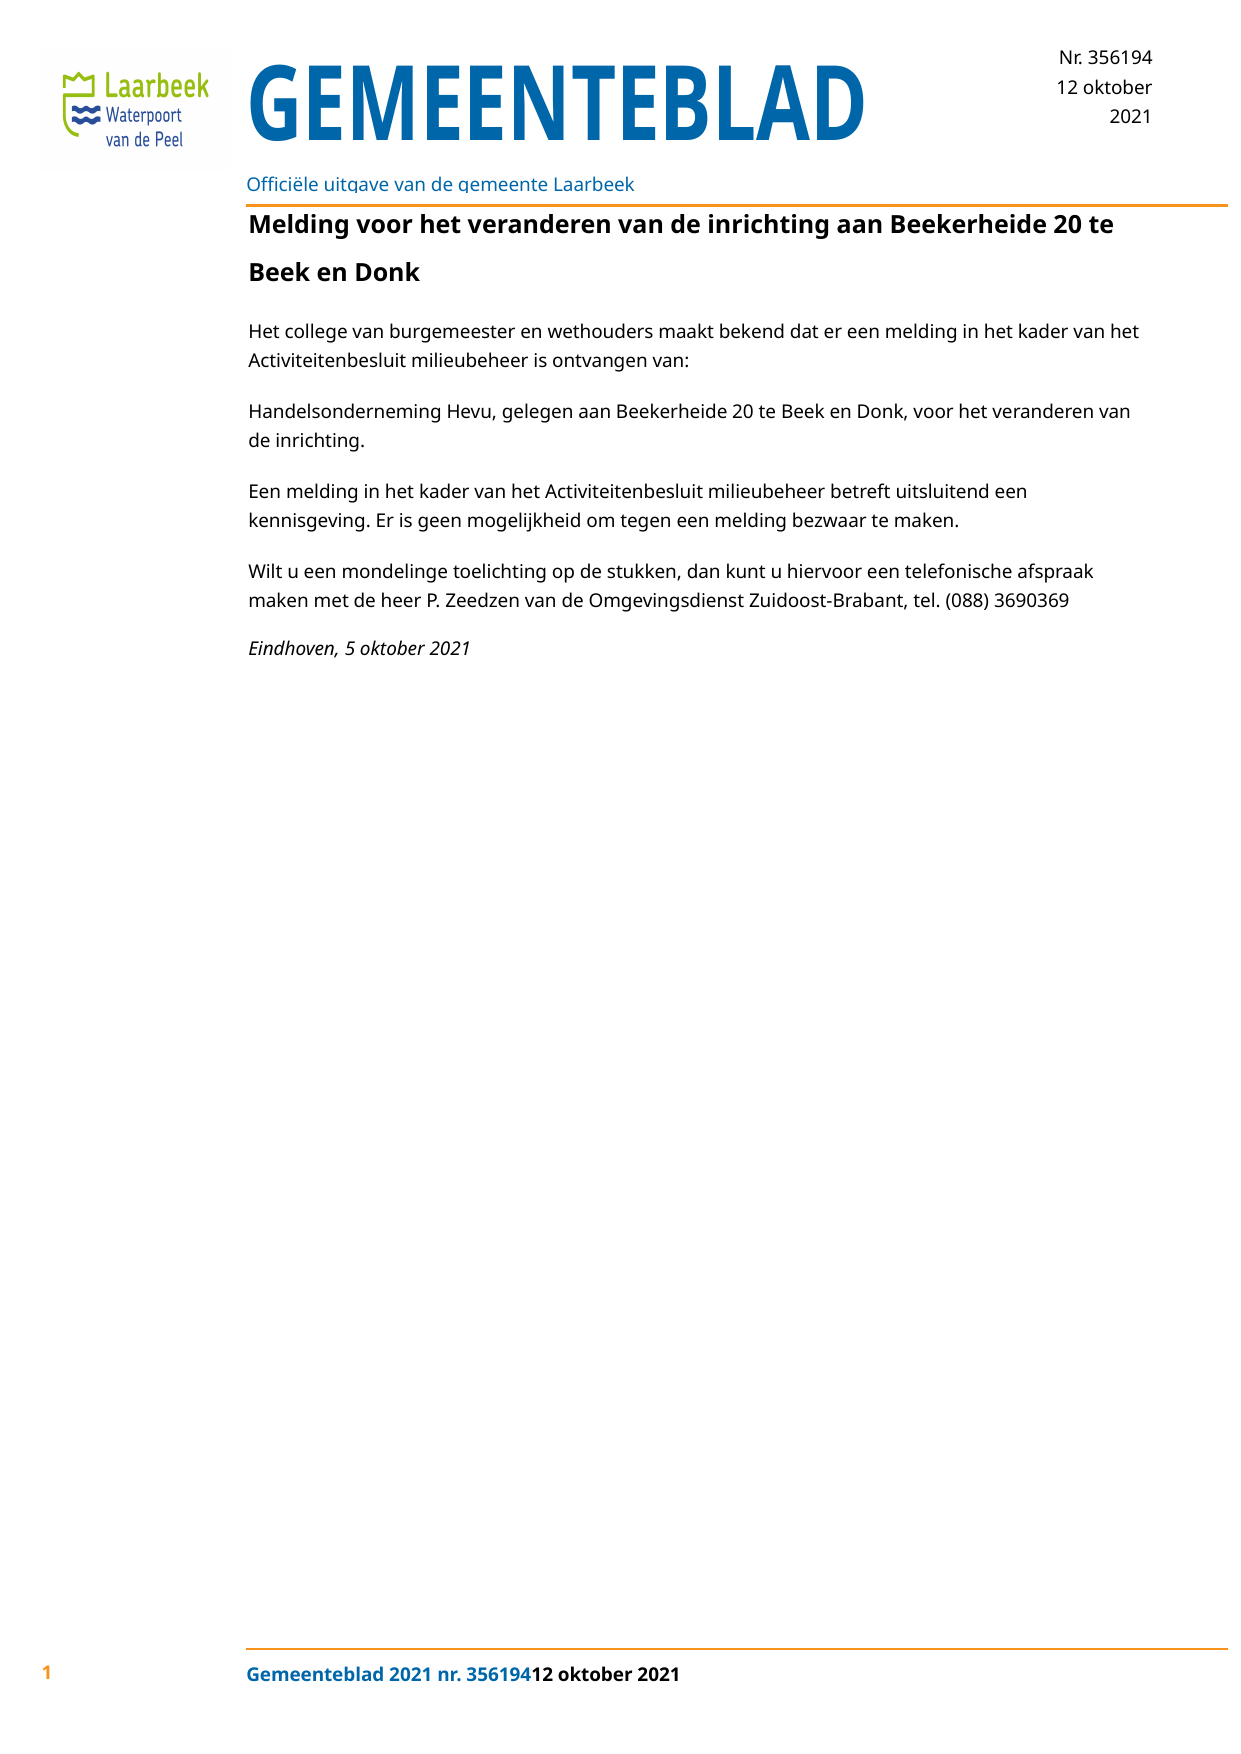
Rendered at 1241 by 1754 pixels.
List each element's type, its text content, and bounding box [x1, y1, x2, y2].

text Melding voor het veranderen van de inrichting aan Beekerheide 20 te Beek en Donk [248, 207, 1152, 288]
text Handelsonderneming Hevu, gelegen aan Beekerheide 20 te Beek en Donk, voor het veranderen van de inrichting. [248, 398, 1152, 453]
text Eindhoven, 5 oktober 2021 [248, 635, 1152, 661]
text Wilt u een mondelinge toelichting op de stukken, dan kunt u hiervoor een telefonische afspraak maken met de heer P. Zeedzen van de Omgevingsdienst Zuidoost-Brabant, tel. (088) 3690369 [248, 558, 1152, 613]
picture [41, 47, 231, 172]
text Een melding in het kader van het Activiteitenbesluit milieubeheer betreft uitsluitend een kennisgeving. Er is geen mogelijkheid om tegen een melding bezwaar te maken. [248, 478, 1152, 533]
text Het college van burgemeester en wethouders maakt bekend dat er een melding in het kader van het Activiteitenbesluit milieubeheer is ontvangen van: [248, 318, 1152, 373]
